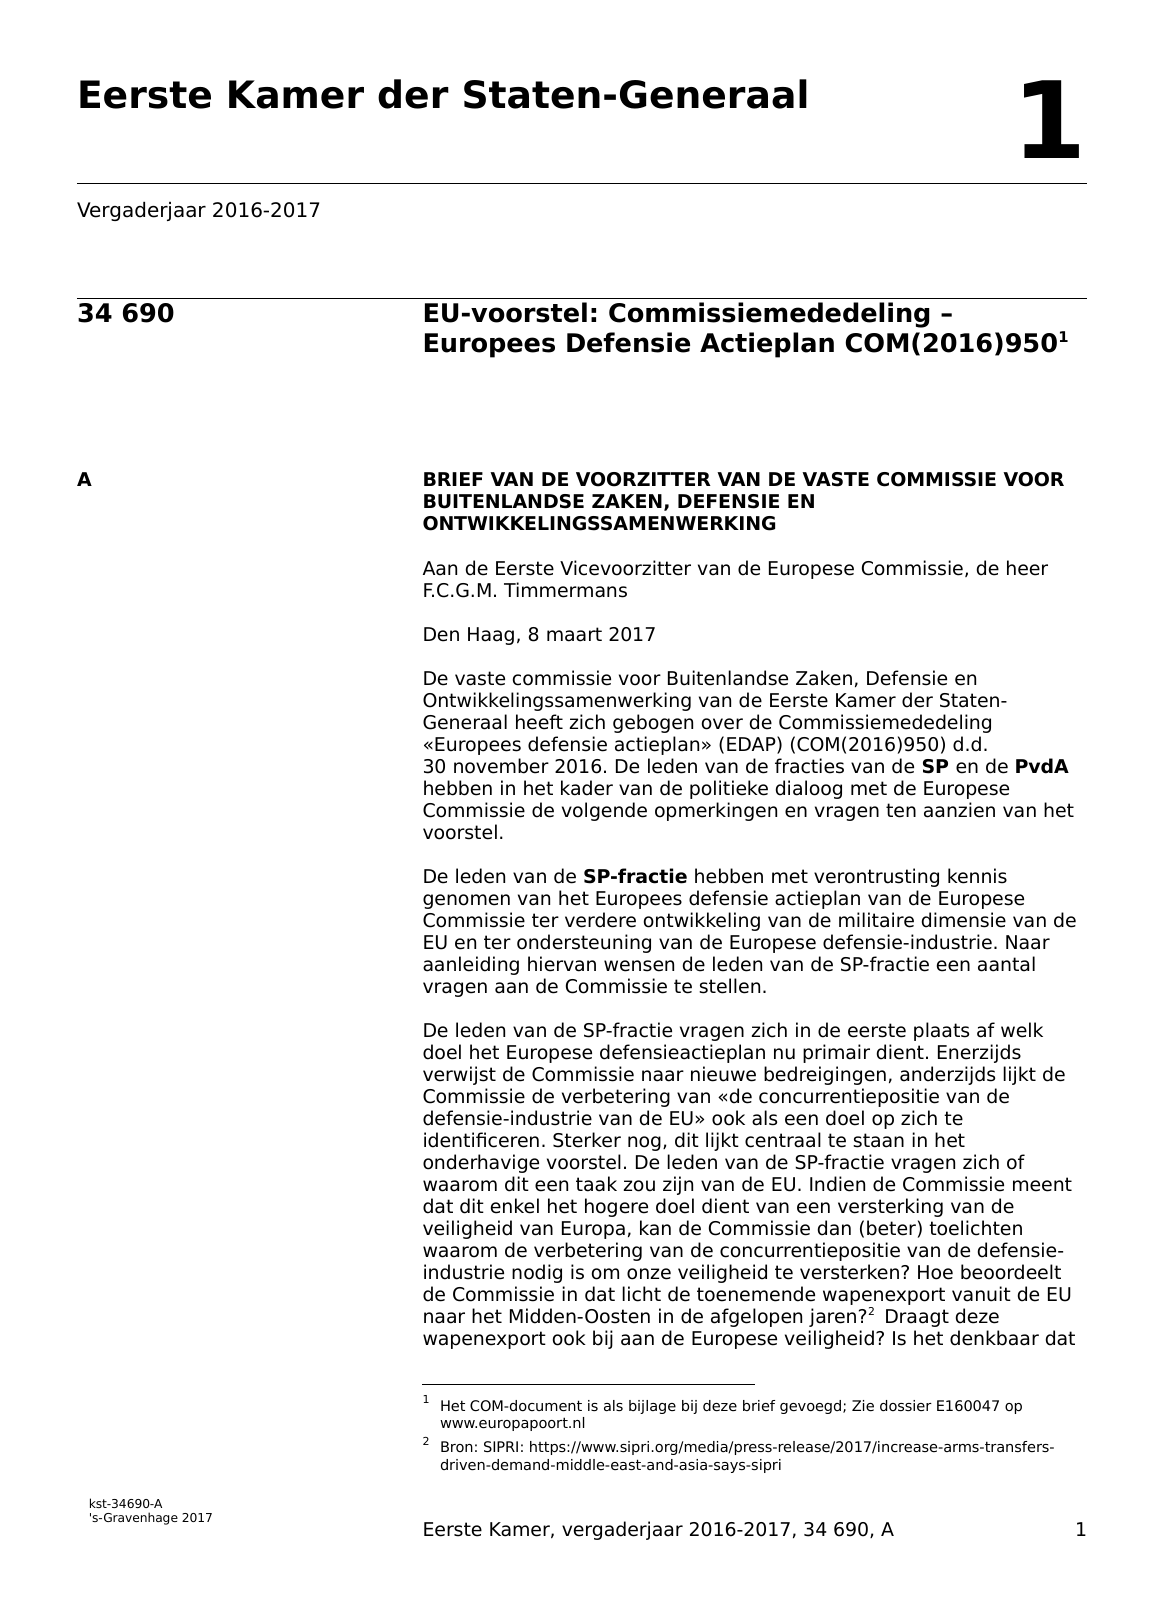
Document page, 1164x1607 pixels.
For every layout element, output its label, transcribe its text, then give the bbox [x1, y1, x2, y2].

text Bron: SIPRI: https://www.sipri.org/media/press-release/2017/increase-arms-transfers-driven-demand-middle-east-and-asia-says-sipri [422, 1435, 1087, 1474]
text De leden van de SP-fractie vragen zich in de eerste plaats af welk doel het Europese defensieactieplan nu primair dient. Enerzijds verwijst de Commissie naar nieuwe bedreigingen, anderzijds lijkt de Commissie de verbetering van «de concurrentiepositie van de defensie-industrie van de EU» ook als een doel op zich te identificeren. Sterker nog, dit lijkt centraal te staan in het onderhavige voorstel. De leden van de SP-fractie vragen zich of waarom dit een taak zou zijn van de EU. Indien de Commissie meent dat dit enkel het hogere doel dient van een versterking van de veiligheid van Europa, kan de Commissie dan (beter) toelichten waarom de verbetering van de concurrentiepositie van de defensie-industrie nodig is om onze veiligheid te versterken? Hoe beoordeelt de Commissie in dat licht de toenemende wapenexport vanuit de EU naar het Midden-Oosten in de afgelopen jaren? Draagt deze wapenexport ook bij aan de Europese veiligheid? Is het denkbaar dat [422, 1020, 1087, 1349]
table_cell Vergaderjaar 2016-2017 [77, 184, 1087, 298]
text 's-Gravenhage 2017 [88, 1511, 323, 1525]
text Aan de Eerste Vicevoorzitter van de Europese Commissie, de heer F.C.G.M. Timmermans [422, 557, 1087, 601]
text De leden van de SP-fractie hebben met verontrusting kennis genomen van het Europees defensie actieplan van de Europese Commissie ter verdere ontwikkeling van de militaire dimensie van de EU en ter ondersteuning van de Europese defensie-industrie. Naar aanleiding hiervan wensen de leden van de SP-fractie een aantal vragen aan de Commissie te stellen. [422, 866, 1087, 998]
text De vaste commissie voor Buitenlandse Zaken, Defensie en Ontwikkelingssamenwerking van de Eerste Kamer der Staten-Generaal heeft zich gebogen over de Commissiemededeling «Europees defensie actieplan» (EDAP) (COM(2016)950) d.d. 30 november 2016. De leden van de fracties van de SP en de PvdA hebben in het kader van de politieke dialoog met de Europese Commissie de volgende opmerkingen en vragen ten aanzien van het voorstel. [422, 668, 1087, 844]
table_header Eerste Kamer der Staten-Generaal [77, 59, 886, 183]
text Het COM-document is als bijlage bij deze brief gevoegd; Zie dossier E160047 op www.europapoort.nl [422, 1393, 1087, 1432]
subtitle A BRIEF VAN DE VOORZITTER VAN DE VASTE COMMISSIE VOOR BUITENLANDSE ZAKEN, DEFENSIE EN ONTWIKKELINGSSAMENWERKING [77, 469, 1087, 535]
text kst-34690-A [88, 1497, 323, 1511]
text Den Haag, 8 maart 2017 [422, 624, 1087, 646]
subtitle 34 690 EU-voorstel: Commissiemededeling – Europees Defensie Actieplan COM(2016)950 [77, 299, 1087, 358]
table_header 1 [886, 59, 1087, 183]
